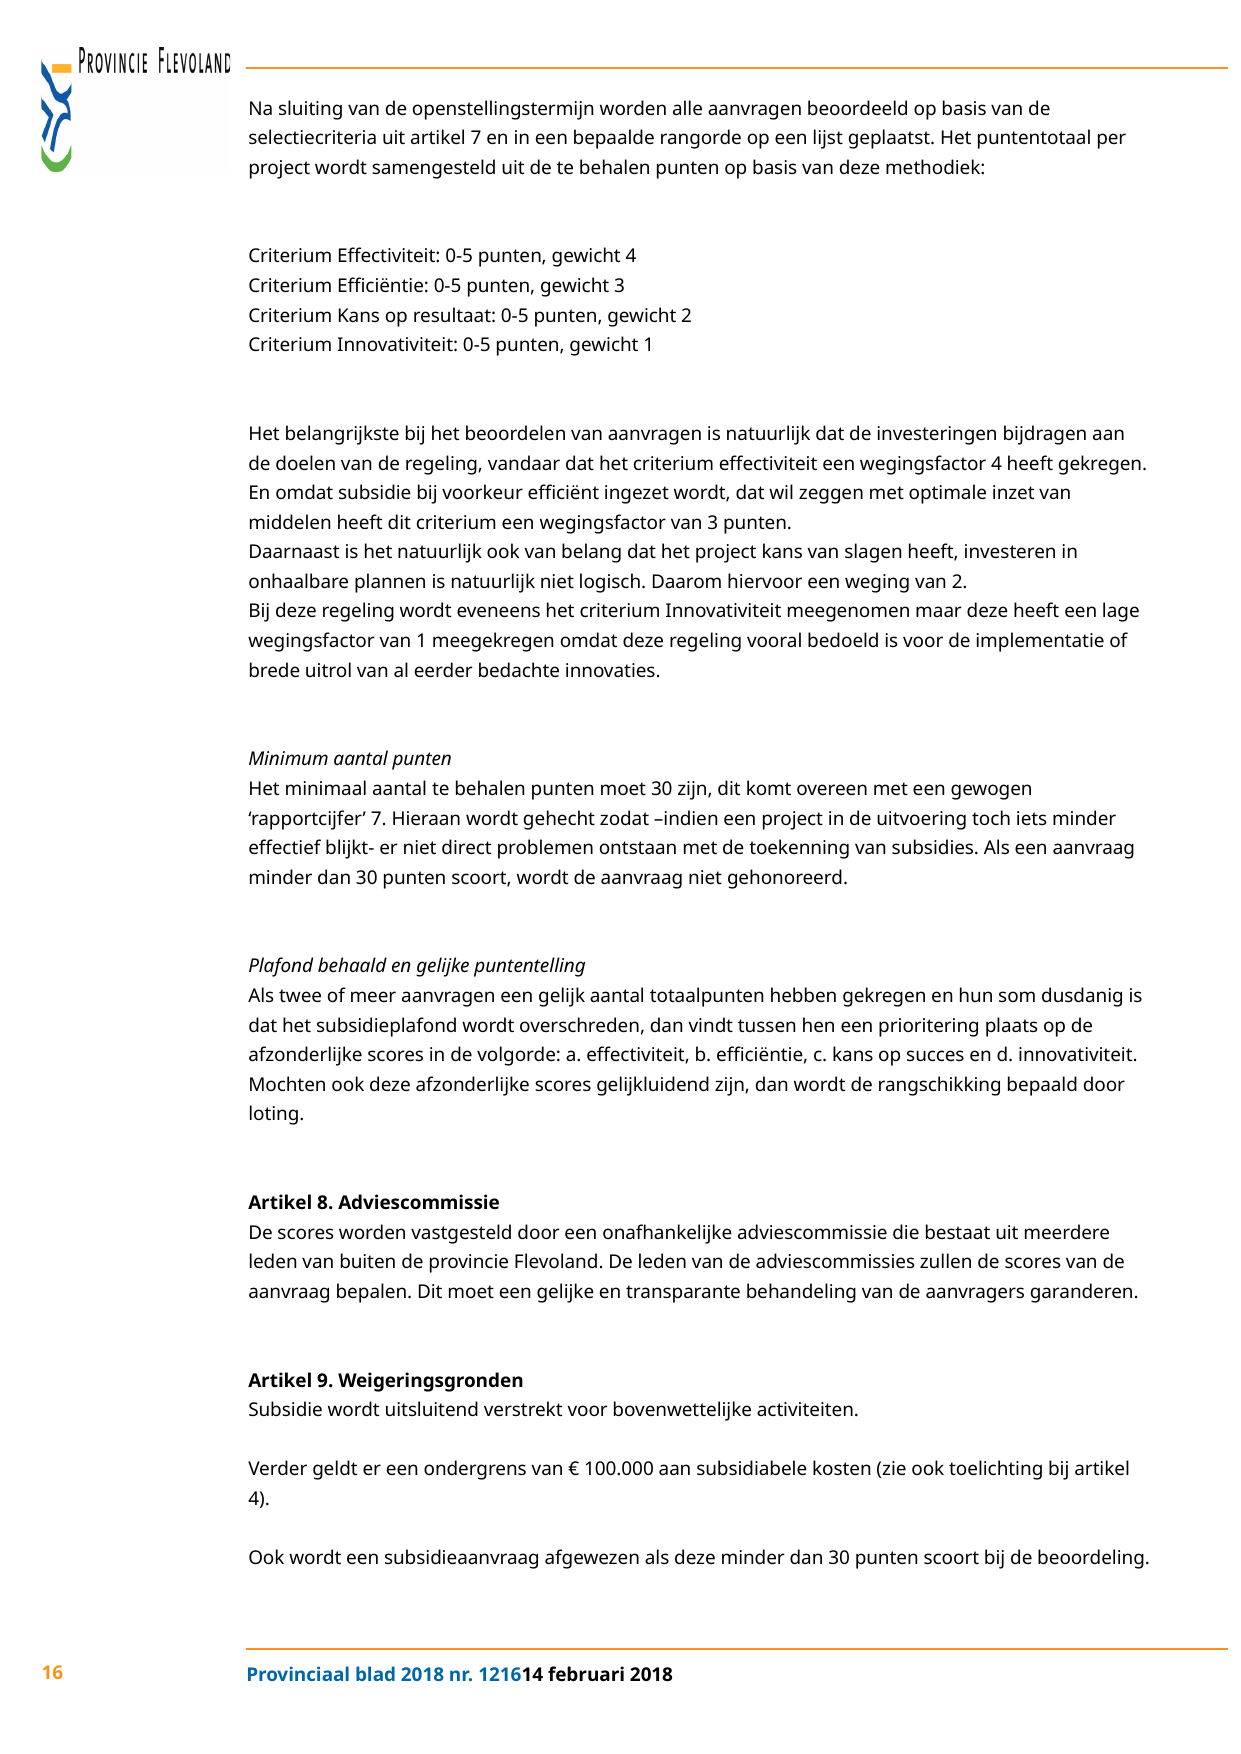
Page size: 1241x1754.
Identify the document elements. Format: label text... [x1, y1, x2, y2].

text Mochten ook deze afzonderlijke scores gelijkluidend zijn, dan wordt de rangschikking bepaald door loting. [248, 1071, 1152, 1126]
text Minimum aantal punten [248, 746, 1152, 771]
text Het belangrijkste bij het beoordelen van aanvragen is natuurlijk dat de investeringen bijdragen aan de doelen van de regeling, vandaar dat het criterium effectiviteit een wegingsfactor 4 heeft gekregen. [248, 420, 1152, 476]
text En omdat subsidie bij voorkeur efficiënt ingezet wordt, dat wil zeggen met optimale inzet van middelen heeft dit criterium een wegingsfactor van 3 punten. [248, 479, 1152, 535]
text Criterium Innovativiteit: 0-5 punten, gewicht 1 [248, 331, 1152, 357]
text De scores worden vastgesteld door een onafhankelijke adviescommissie die bestaat uit meerdere leden van buiten de provincie Flevoland. De leden van de adviescommissies zullen de scores van de aanvraag bepalen. Dit moet een gelijke en transparante behandeling van de aanvragers garanderen. [248, 1219, 1152, 1304]
text Criterium Efficiëntie: 0-5 punten, gewicht 3 [248, 272, 1152, 298]
text Plafond behaald en gelijke puntentelling [248, 953, 1152, 978]
text Artikel 9. Weigeringsgronden [248, 1367, 1152, 1393]
text Als twee of meer aanvragen een gelijk aantal totaalpunten hebben gekregen en hun som dusdanig is dat het subsidieplafond wordt overschreden, dan vindt tussen hen een prioritering plaats op de afzonderlijke scores in de volgorde: a. effectiviteit, b. efficiëntie, c. kans op succes en d. innovativiteit. [248, 982, 1152, 1067]
text Bij deze regeling wordt eveneens het criterium Innovativiteit meegenomen maar deze heeft een lage wegingsfactor van 1 meegekregen omdat deze regeling vooral bedoeld is voor de implementatie of brede uitrol van al eerder bedachte innovaties. [248, 598, 1152, 683]
text Criterium Effectiviteit: 0-5 punten, gewicht 4 [248, 243, 1152, 268]
text Ook wordt een subsidieaanvraag afgewezen als deze minder dan 30 punten scoort bij de beoordeling. [248, 1544, 1152, 1570]
text Verder geldt er een ondergrens van € 100.000 aan subsidiabele kosten (zie ook toelichting bij artikel 4). [248, 1456, 1152, 1511]
text Na sluiting van de openstellingstermijn worden alle aanvragen beoordeeld op basis van de selectiecriteria uit artikel 7 en in een bepaalde rangorde op een lijst geplaatst. Het puntentotaal per project wordt samengesteld uit de te behalen punten op basis van deze methodiek: [248, 95, 1152, 180]
text Criterium Kans op resultaat: 0-5 punten, gewicht 2 [248, 302, 1152, 328]
text Daarnaast is het natuurlijk ook van belang dat het project kans van slagen heeft, investeren in onhaalbare plannen is natuurlijk niet logisch. Daarom hiervoor een weging van 2. [248, 538, 1152, 594]
picture [41, 47, 231, 172]
text Artikel 8. Adviescommissie [248, 1189, 1152, 1215]
text Het minimaal aantal te behalen punten moet 30 zijn, dit komt overeen met een gewogen ‘rapportcijfer’ 7. Hieraan wordt gehecht zodat –indien een project in de uitvoering toch iets minder effectief blijkt- er niet direct problemen ontstaan met de toekenning van subsidies. Als een aanvraag minder dan 30 punten scoort, wordt de aanvraag niet gehonoreerd. [248, 775, 1152, 890]
text Subsidie wordt uitsluitend verstrekt voor bovenwettelijke activiteiten. [248, 1396, 1152, 1422]
